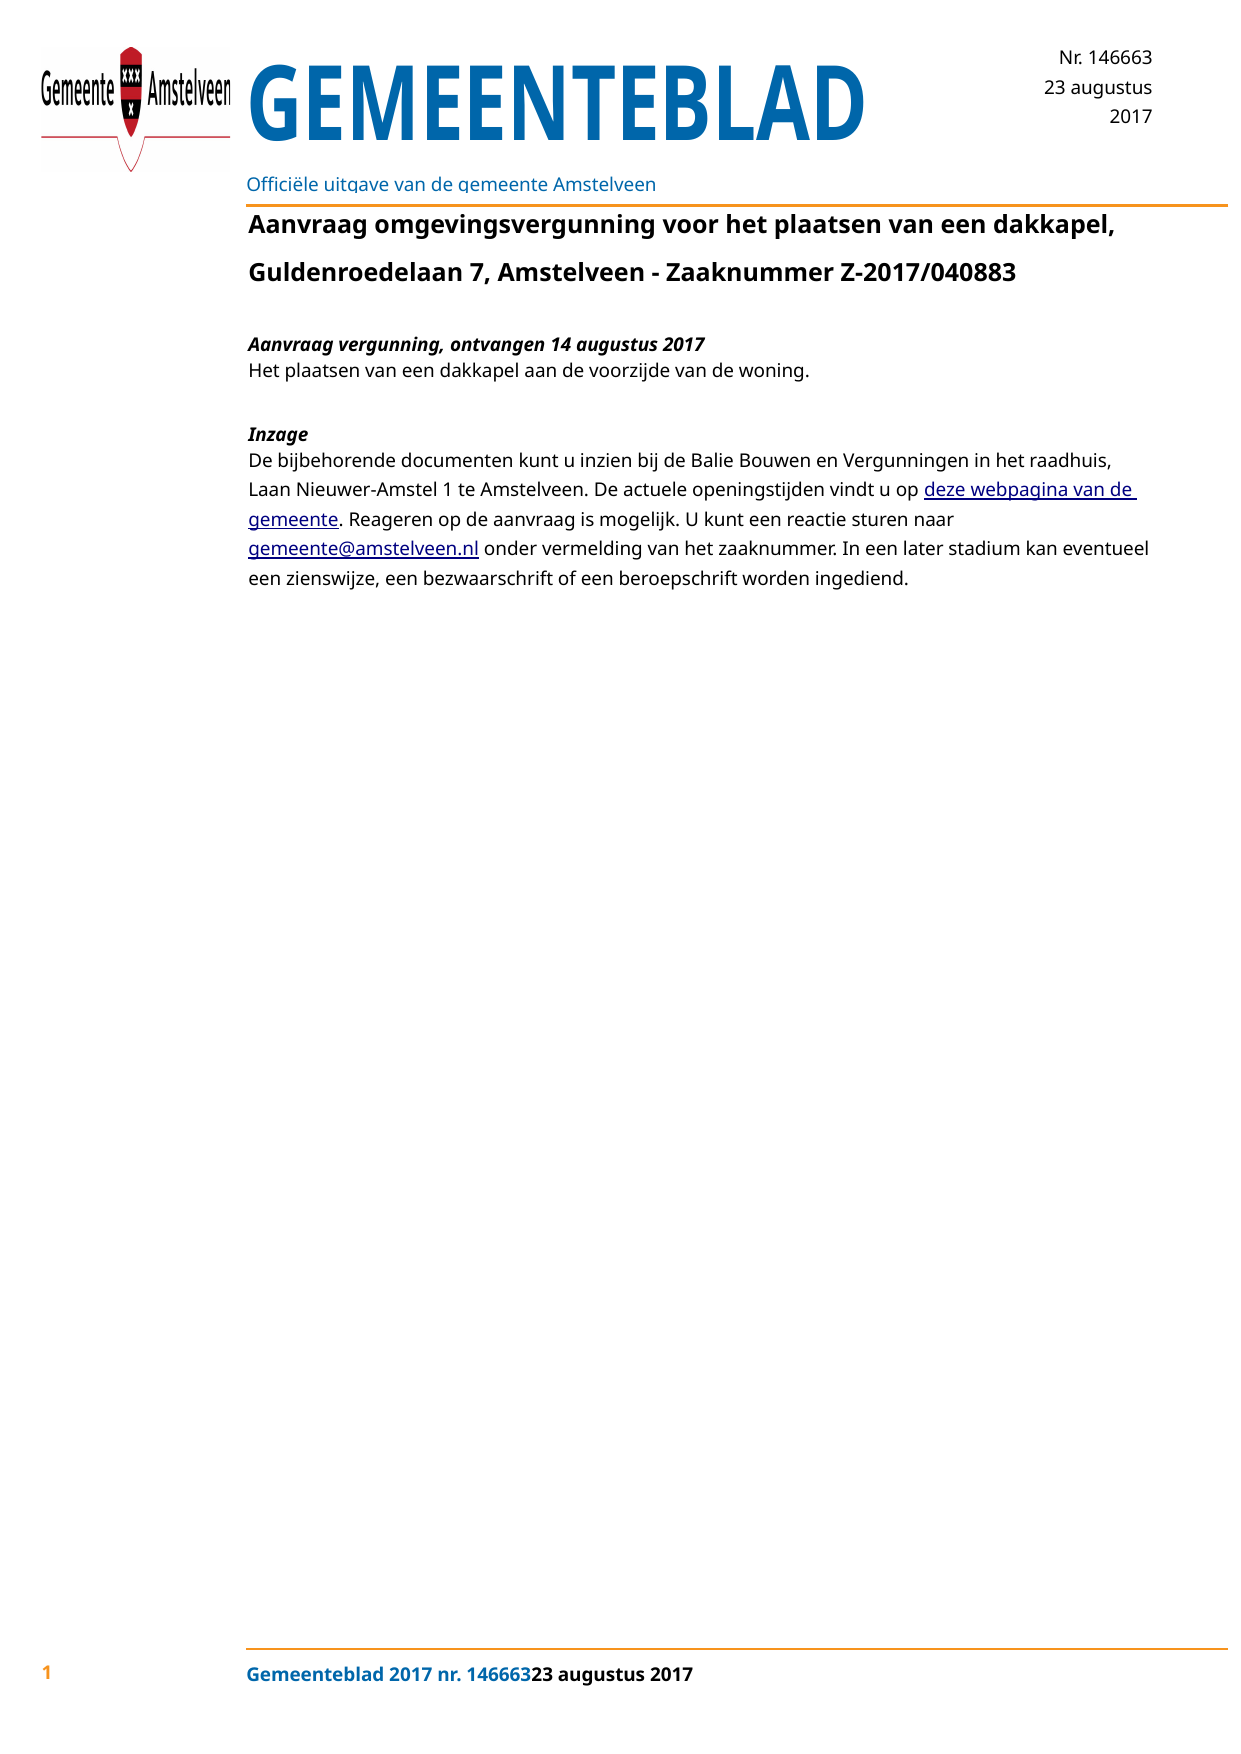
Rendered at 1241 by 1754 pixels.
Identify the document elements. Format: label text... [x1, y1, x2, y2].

text De bijbehorende documenten kunt u inzien bij de Balie Bouwen en Vergunningen in het raadhuis, Laan Nieuwer-Amstel 1 te Amstelveen. De actuele openingstijden vindt u op deze webpagina van de gemeente. Reageren op de aanvraag is mogelijk. U kunt een reactie sturen naar gemeente@amstelveen.nl onder vermelding van het zaaknummer. In een later stadium kan eventueel een zienswijze, een bezwaarschrift of een beroepschrift worden ingediend. [248, 447, 1152, 591]
text Inzage [248, 421, 1152, 447]
text Het plaatsen van een dakkapel aan de voorzijde van de woning. [248, 357, 1152, 383]
text Aanvraag omgevingsvergunning voor het plaatsen van een dakkapel, Guldenroedelaan 7, Amstelveen - Zaaknummer Z-2017/040883 [248, 207, 1152, 288]
text Aanvraag vergunning, ontvangen 14 augustus 2017 [248, 331, 1152, 357]
picture [41, 47, 231, 172]
